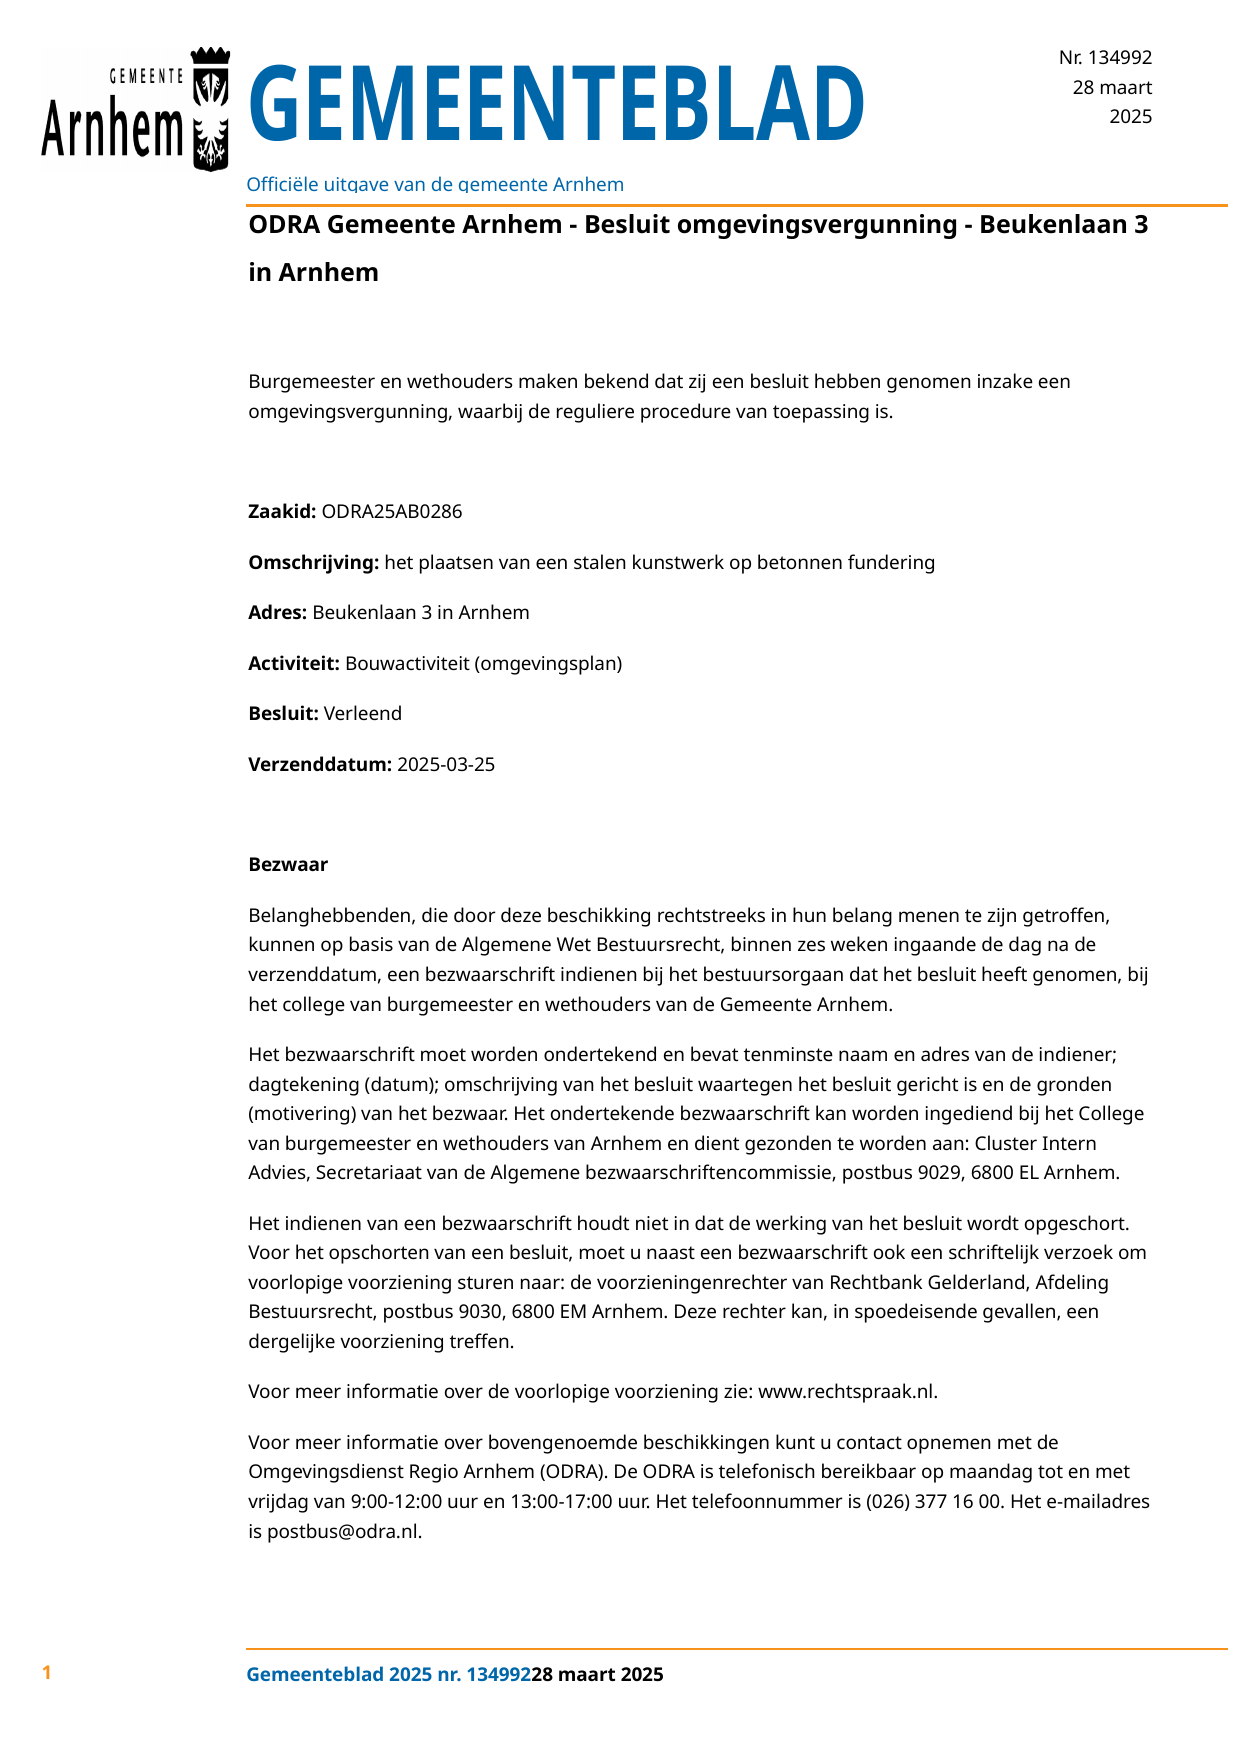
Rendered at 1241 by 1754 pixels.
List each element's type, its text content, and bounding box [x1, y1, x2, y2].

text Burgemeester en wethouders maken bekend dat zij een besluit hebben genomen inzake een omgevingsvergunning, waarbij de reguliere procedure van toepassing is. [248, 368, 1152, 424]
text Voor meer informatie over bovengenoemde beschikkingen kunt u contact opnemen met de Omgevingsdienst Regio Arnhem (ODRA). De ODRA is telefonisch bereikbaar op maandag tot en met vrijdag van 9:00-12:00 uur en 13:00-17:00 uur. Het telefoonnummer is (026) 377 16 00. Het e-mailadres is postbus@odra.nl. [248, 1429, 1152, 1544]
text Besluit: Verleend [248, 700, 1152, 726]
text Adres: Beukenlaan 3 in Arnhem [248, 599, 1152, 625]
text Het indienen van een bezwaarschrift houdt niet in dat de werking van het besluit wordt opgeschort. Voor het opschorten van een besluit, moet u naast een bezwaarschrift ook een schriftelijk verzoek om voorlopige voorziening sturen naar: de voorzieningenrechter van Rechtbank Gelderland, Afdeling Bestuursrecht, postbus 9030, 6800 EM Arnhem. Deze rechter kan, in spoedeisende gevallen, een dergelijke voorziening treffen. [248, 1210, 1152, 1354]
text Voor meer informatie over de voorlopige voorziening zie: www.rechtspraak.nl. [248, 1379, 1152, 1404]
text Het bezwaarschrift moet worden ondertekend en bevat tenminste naam en adres van de indiener; dagtekening (datum); omschrijving van het besluit waartegen het besluit gericht is en de gronden (motivering) van het bezwaar. Het ondertekende bezwaarschrift kan worden ingediend bij het College van burgemeester en wethouders van Arnhem en dient gezonden te worden aan: Cluster Intern Advies, Secretariaat van de Algemene bezwaarschriftencommissie, postbus 9029, 6800 EL Arnhem. [248, 1041, 1152, 1185]
text Omschrijving: het plaatsen van een stalen kunstwerk op betonnen fundering [248, 549, 1152, 575]
text Zaakid: ODRA25AB0286 [248, 499, 1152, 524]
text Belanghebbenden, die door deze beschikking rechtstreeks in hun belang menen te zijn getroffen, kunnen op basis van de Algemene Wet Bestuursrecht, binnen zes weken ingaande de dag na de verzenddatum, een bezwaarschrift indienen bij het bestuursorgaan dat het besluit heeft genomen, bij het college van burgemeester en wethouders van de Gemeente Arnhem. [248, 902, 1152, 1017]
picture [41, 47, 231, 172]
text Verzenddatum: 2025-03-25 [248, 751, 1152, 777]
text ODRA Gemeente Arnhem - Besluit omgevingsvergunning - Beukenlaan 3 in Arnhem [248, 207, 1152, 288]
text Bezwaar [248, 852, 1152, 877]
text Activiteit: Bouwactiviteit (omgevingsplan) [248, 650, 1152, 676]
